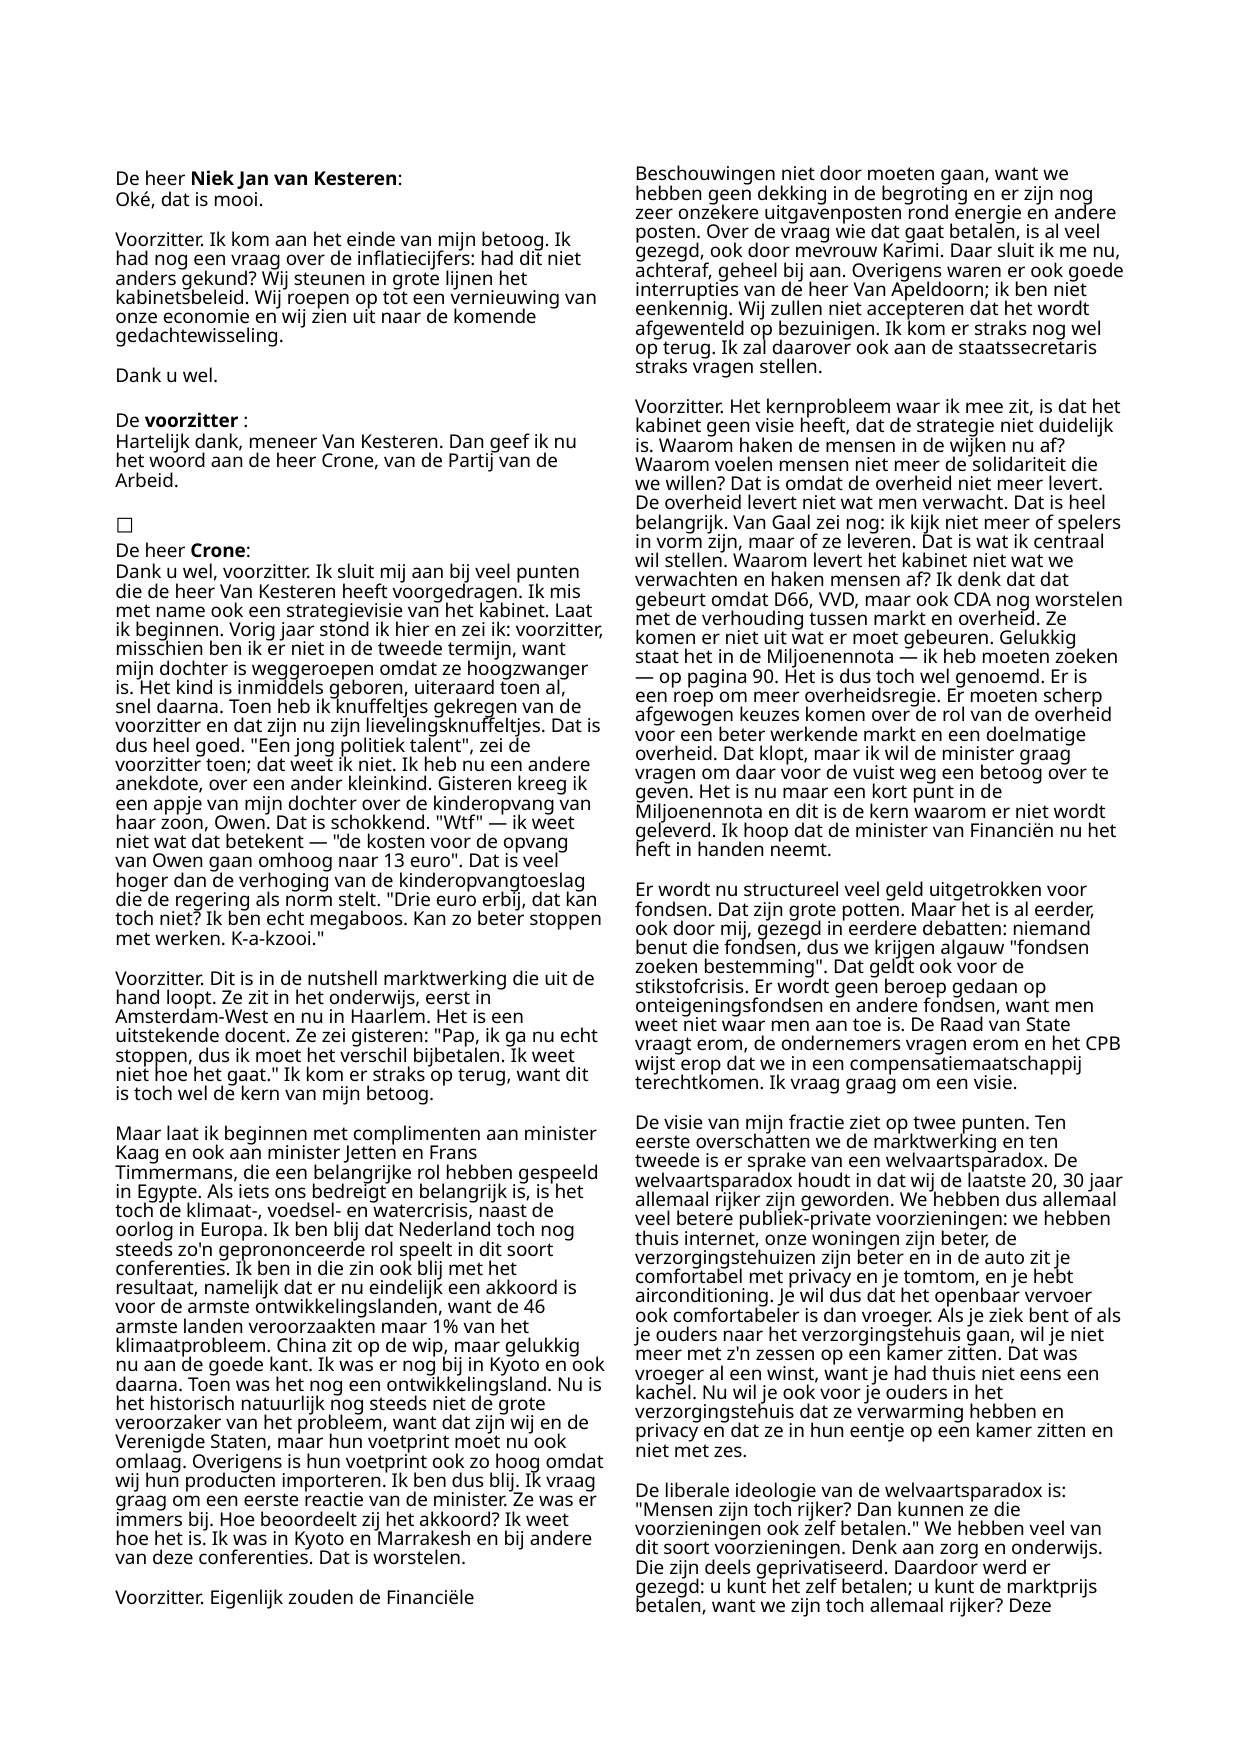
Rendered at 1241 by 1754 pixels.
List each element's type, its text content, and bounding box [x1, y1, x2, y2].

text Er wordt nu structureel veel geld uitgetrokken voor fondsen. Dat zijn grote potten. Maar het is al eerder, ook door mij, gezegd in eerdere debatten: niemand benut die fondsen, dus we krijgen algauw "fondsen zoeken bestemming". Dat geldt ook voor de stikstofcrisis. Er wordt geen beroep gedaan op onteigeningsfondsen en andere fondsen, want men weet niet waar men aan toe is. De Raad van State vraagt erom, de ondernemers vragen erom en het CPB wijst erop dat we in een compensatiemaatschappij terechtkomen. Ik vraag graag om een visie. [635, 881, 1125, 1093]
text Voorzitter. Ik kom aan het einde van mijn betoog. Ik had nog een vraag over de inflatiecijfers: had dit niet anders gekund? Wij steunen in grote lijnen het kabinetsbeleid. Wij roepen op tot een vernieuwing van onze economie en wij zien uit naar de komende gedachtewisseling. [115, 231, 605, 347]
text Voorzitter. Het kernprobleem waar ik mee zit, is dat het kabinet geen visie heeft, dat de strategie niet duidelijk is. Waarom haken de mensen in de wijken nu af? Waarom voelen mensen niet meer de solidariteit die we willen? Dat is omdat de overheid niet meer levert. De overheid levert niet wat men verwacht. Dat is heel belangrijk. Van Gaal zei nog: ik kijk niet meer of spelers in vorm zijn, maar of ze leveren. Dat is wat ik centraal wil stellen. Waarom levert het kabinet niet wat we verwachten en haken mensen af? Ik denk dat dat gebeurt omdat D66, VVD, maar ook CDA nog worstelen met de verhouding tussen markt en overheid. Ze komen er niet uit wat er moet gebeuren. Gelukkig staat het in de Miljoenennota — ik heb moeten zoeken — op pagina 90. Het is dus toch wel genoemd. Er is een roep om meer overheidsregie. Er moeten scherp afgewogen keuzes komen over de rol van de overheid voor een beter werkende markt en een doelmatige overheid. Dat klopt, maar ik wil de minister graag vragen om daar voor de vuist weg een betoog over te geven. Het is nu maar een kort punt in de Miljoenennota en dit is de kern waarom er niet wordt geleverd. Ik hoop dat de minister van Financiën nu het heft in handen neemt. [635, 398, 1125, 861]
text ⬜ [115, 512, 605, 538]
text Maar laat ik beginnen met complimenten aan minister Kaag en ook aan minister Jetten en Frans Timmermans, die een belangrijke rol hebben gespeeld in Egypte. Als iets ons bedreigt en belangrijk is, is het toch de klimaat-, voedsel- en watercrisis, naast de oorlog in Europa. Ik ben blij dat Nederland toch nog steeds zo'n geprononceerde rol speelt in dit soort conferenties. Ik ben in die zin ook blij met het resultaat, namelijk dat er nu eindelijk een akkoord is voor de armste ontwikkelingslanden, want de 46 armste landen veroorzaakten maar 1% van het klimaatprobleem. China zit op de wip, maar gelukkig nu aan de goede kant. Ik was er nog bij in Kyoto en ook daarna. Toen was het nog een ontwikkelingsland. Nu is het historisch natuurlijk nog steeds niet de grote veroorzaker van het probleem, want dat zijn wij en de Verenigde Staten, maar hun voetprint moet nu ook omlaag. Overigens is hun voetprint ook zo hoog omdat wij hun producten importeren. Ik ben dus blij. Ik vraag graag om een eerste reactie van de minister. Ze was er immers bij. Hoe beoordeelt zij het akkoord? Ik weet hoe het is. Ik was in Kyoto en Marrakesh en bij andere van deze conferenties. Dat is worstelen. [115, 1125, 605, 1568]
text Dank u wel. [115, 367, 605, 387]
text De heer Crone: [115, 538, 605, 563]
text De liberale ideologie van de welvaartsparadox is: "Mensen zijn toch rijker? Dan kunnen ze die voorzieningen ook zelf betalen." We hebben veel van dit soort voorzieningen. Denk aan zorg en onderwijs. Die zijn deels geprivatiseerd. Daardoor werd er gezegd: u kunt het zelf betalen; u kunt de marktprijs betalen, want we zijn toch allemaal rijker? Deze [635, 1482, 1125, 1616]
text Beschouwingen niet door moeten gaan, want we hebben geen dekking in de begroting en er zijn nog zeer onzekere uitgavenposten rond energie en andere posten. Over de vraag wie dat gaat betalen, is al veel gezegd, ook door mevrouw Karimi. Daar sluit ik me nu, achteraf, geheel bij aan. Overigens waren er ook goede interrupties van de heer Van Apeldoorn; ik ben niet eenkennig. Wij zullen niet accepteren dat het wordt afgewenteld op bezuinigen. Ik kom er straks nog wel op terug. Ik zal daarover ook aan de staatssecretaris straks vragen stellen. [635, 165, 1125, 377]
text Dank u wel, voorzitter. Ik sluit mij aan bij veel punten die de heer Van Kesteren heeft voorgedragen. Ik mis met name ook een strategievisie van het kabinet. Laat ik beginnen. Vorig jaar stond ik hier en zei ik: voorzitter, misschien ben ik er niet in de tweede termijn, want mijn dochter is weggeroepen omdat ze hoogzwanger is. Het kind is inmiddels geboren, uiteraard toen al, snel daarna. Toen heb ik knuffeltjes gekregen van de voorzitter en dat zijn nu zijn lievelingsknuffeltjes. Dat is dus heel goed. "Een jong politiek talent", zei de voorzitter toen; dat weet ik niet. Ik heb nu een andere anekdote, over een ander kleinkind. Gisteren kreeg ik een appje van mijn dochter over de kinderopvang van haar zoon, Owen. Dat is schokkend. "Wtf" — ik weet niet wat dat betekent — "de kosten voor de opvang van Owen gaan omhoog naar 13 euro". Dat is veel hoger dan de verhoging van de kinderopvangtoeslag die de regering als norm stelt. "Drie euro erbij, dat kan toch niet? Ik ben echt megaboos. Kan zo beter stoppen met werken. K-a-kzooi." [115, 563, 605, 949]
text De heer Niek Jan van Kesteren: [115, 165, 605, 191]
text De visie van mijn fractie ziet op twee punten. Ten eerste overschatten we de marktwerking en ten tweede is er sprake van een welvaartsparadox. De welvaartsparadox houdt in dat wij de laatste 20, 30 jaar allemaal rijker zijn geworden. We hebben dus allemaal veel betere publiek-private voorzieningen: we hebben thuis internet, onze woningen zijn beter, de verzorgingstehuizen zijn beter en in de auto zit je comfortabel met privacy en je tomtom, en je hebt airconditioning. Je wil dus dat het openbaar vervoer ook comfortabeler is dan vroeger. Als je ziek bent of als je ouders naar het verzorgingstehuis gaan, wil je niet meer met z'n zessen op een kamer zitten. Dat was vroeger al een winst, want je had thuis niet eens een kachel. Nu wil je ook voor je ouders in het verzorgingstehuis dat ze verwarming hebben en privacy en dat ze in hun eentje op een kamer zitten en niet met zes. [635, 1114, 1125, 1461]
text Oké, dat is mooi. [115, 191, 605, 210]
text Voorzitter. Dit is in de nutshell marktwerking die uit de hand loopt. Ze zit in het onderwijs, eerst in Amsterdam-West en nu in Haarlem. Het is een uitstekende docent. Ze zei gisteren: "Pap, ik ga nu echt stoppen, dus ik moet het verschil bijbetalen. Ik weet niet hoe het gaat." Ik kom er straks op terug, want dit is toch wel de kern van mijn betoog. [115, 969, 605, 1104]
text Voorzitter. Eigenlijk zouden de Financiële [115, 1589, 605, 1608]
text De voorzitter : [115, 407, 605, 433]
text Hartelijk dank, meneer Van Kesteren. Dan geef ik nu het woord aan de heer Crone, van de Partij van de Arbeid. [115, 433, 605, 491]
